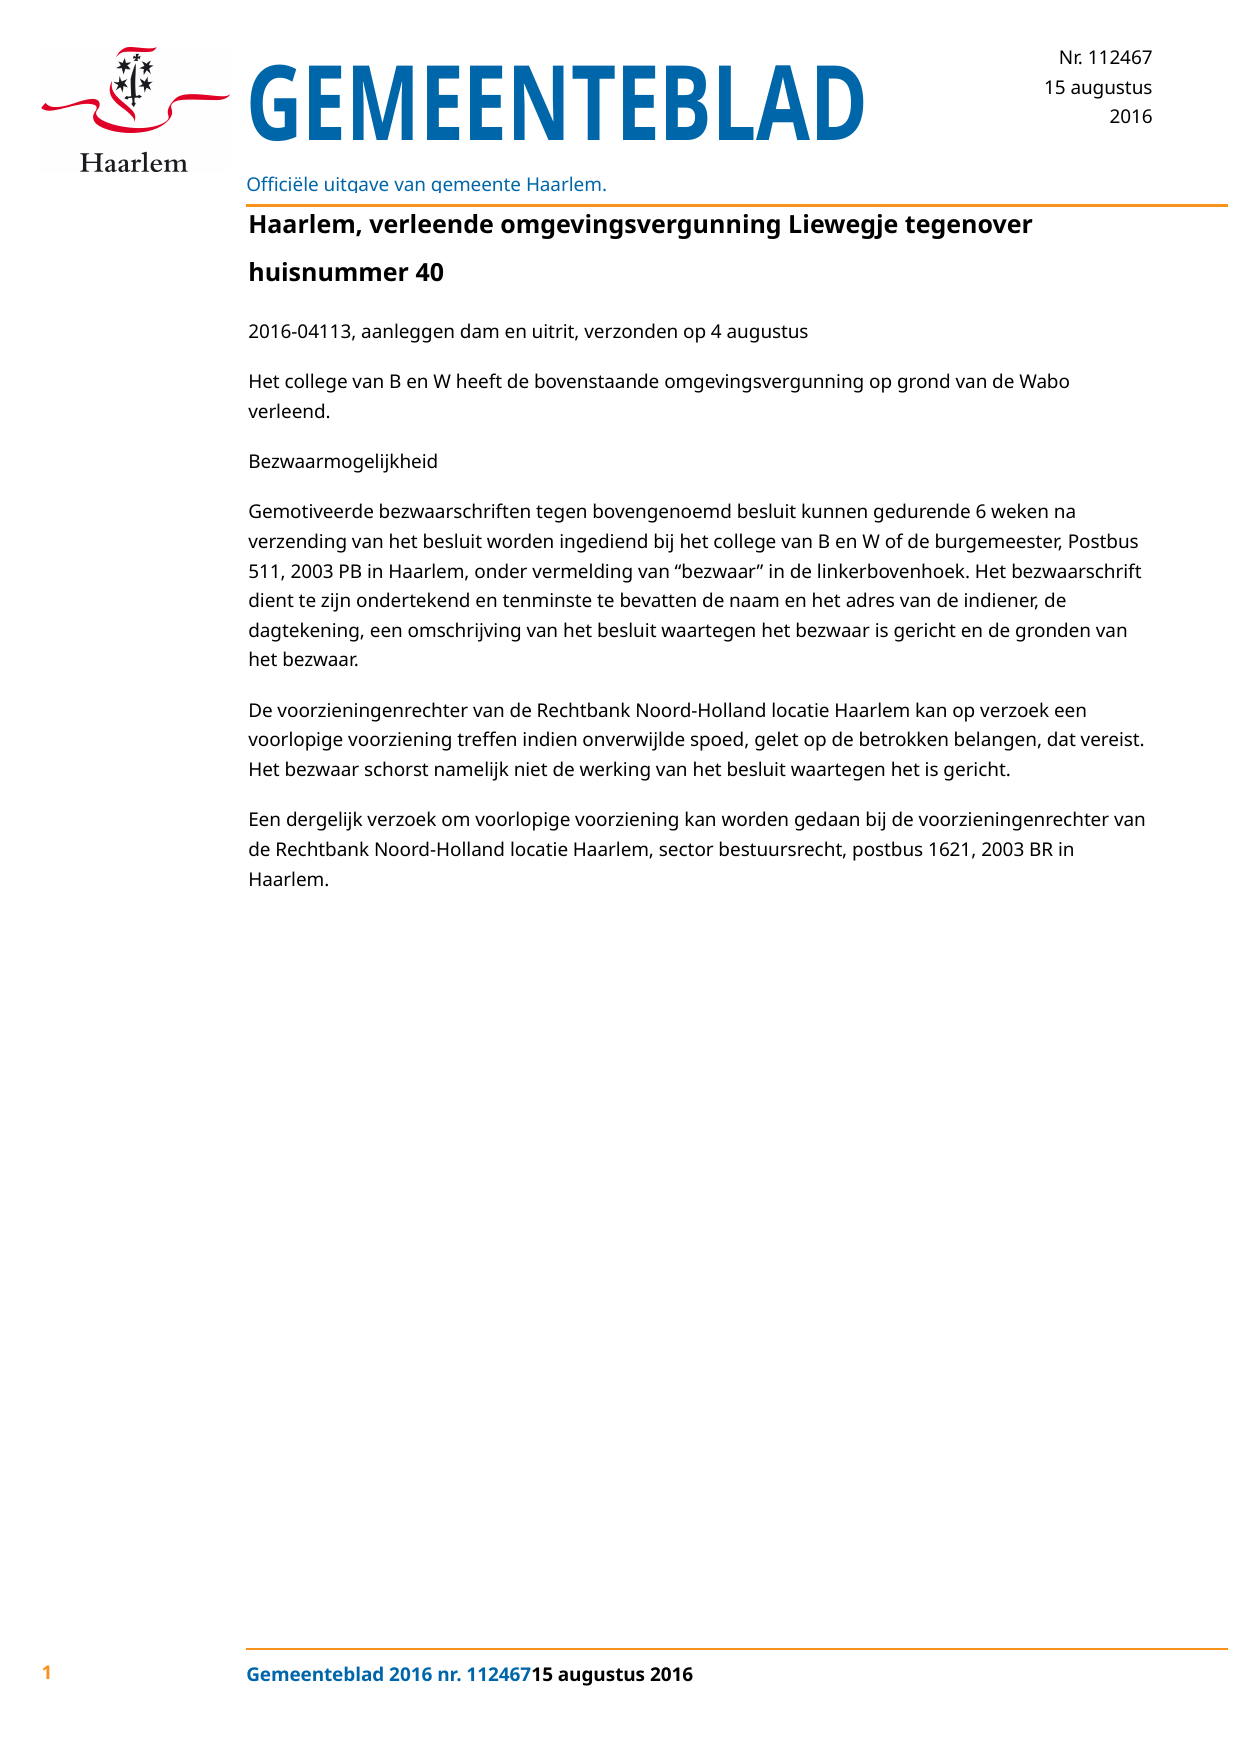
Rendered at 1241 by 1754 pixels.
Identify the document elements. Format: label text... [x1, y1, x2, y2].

text Het college van B en W heeft de bovenstaande omgevingsvergunning op grond van de Wabo verleend. [248, 368, 1152, 424]
text 2016-04113, aanleggen dam en uitrit, verzonden op 4 augustus [248, 318, 1152, 344]
text Een dergelijk verzoek om voorlopige voorziening kan worden gedaan bij de voorzieningenrechter van de Rechtbank Noord-Holland locatie Haarlem, sector bestuursrecht, postbus 1621, 2003 BR in Haarlem. [248, 807, 1152, 892]
picture [41, 47, 231, 172]
text Bezwaarmogelijkheid [248, 448, 1152, 474]
text De voorzieningenrechter van de Rechtbank Noord-Holland locatie Haarlem kan op verzoek een voorlopige voorziening treffen indien onverwijlde spoed, gelet op de betrokken belangen, dat vereist. Het bezwaar schorst namelijk niet de werking van het besluit waartegen het is gericht. [248, 697, 1152, 782]
text Haarlem, verleende omgevingsvergunning Liewegje tegenover huisnummer 40 [248, 207, 1152, 288]
text Gemotiveerde bezwaarschriften tegen bovengenoemd besluit kunnen gedurende 6 weken na verzending van het besluit worden ingediend bij het college van B en W of de burgemeester, Postbus 511, 2003 PB in Haarlem, onder vermelding van “bezwaar” in de linkerbovenhoek. Het bezwaarschrift dient te zijn ondertekend en tenminste te bevatten de naam en het adres van de indiener, de dagtekening, een omschrijving van het besluit waartegen het bezwaar is gericht en de gronden van het bezwaar. [248, 499, 1152, 672]
